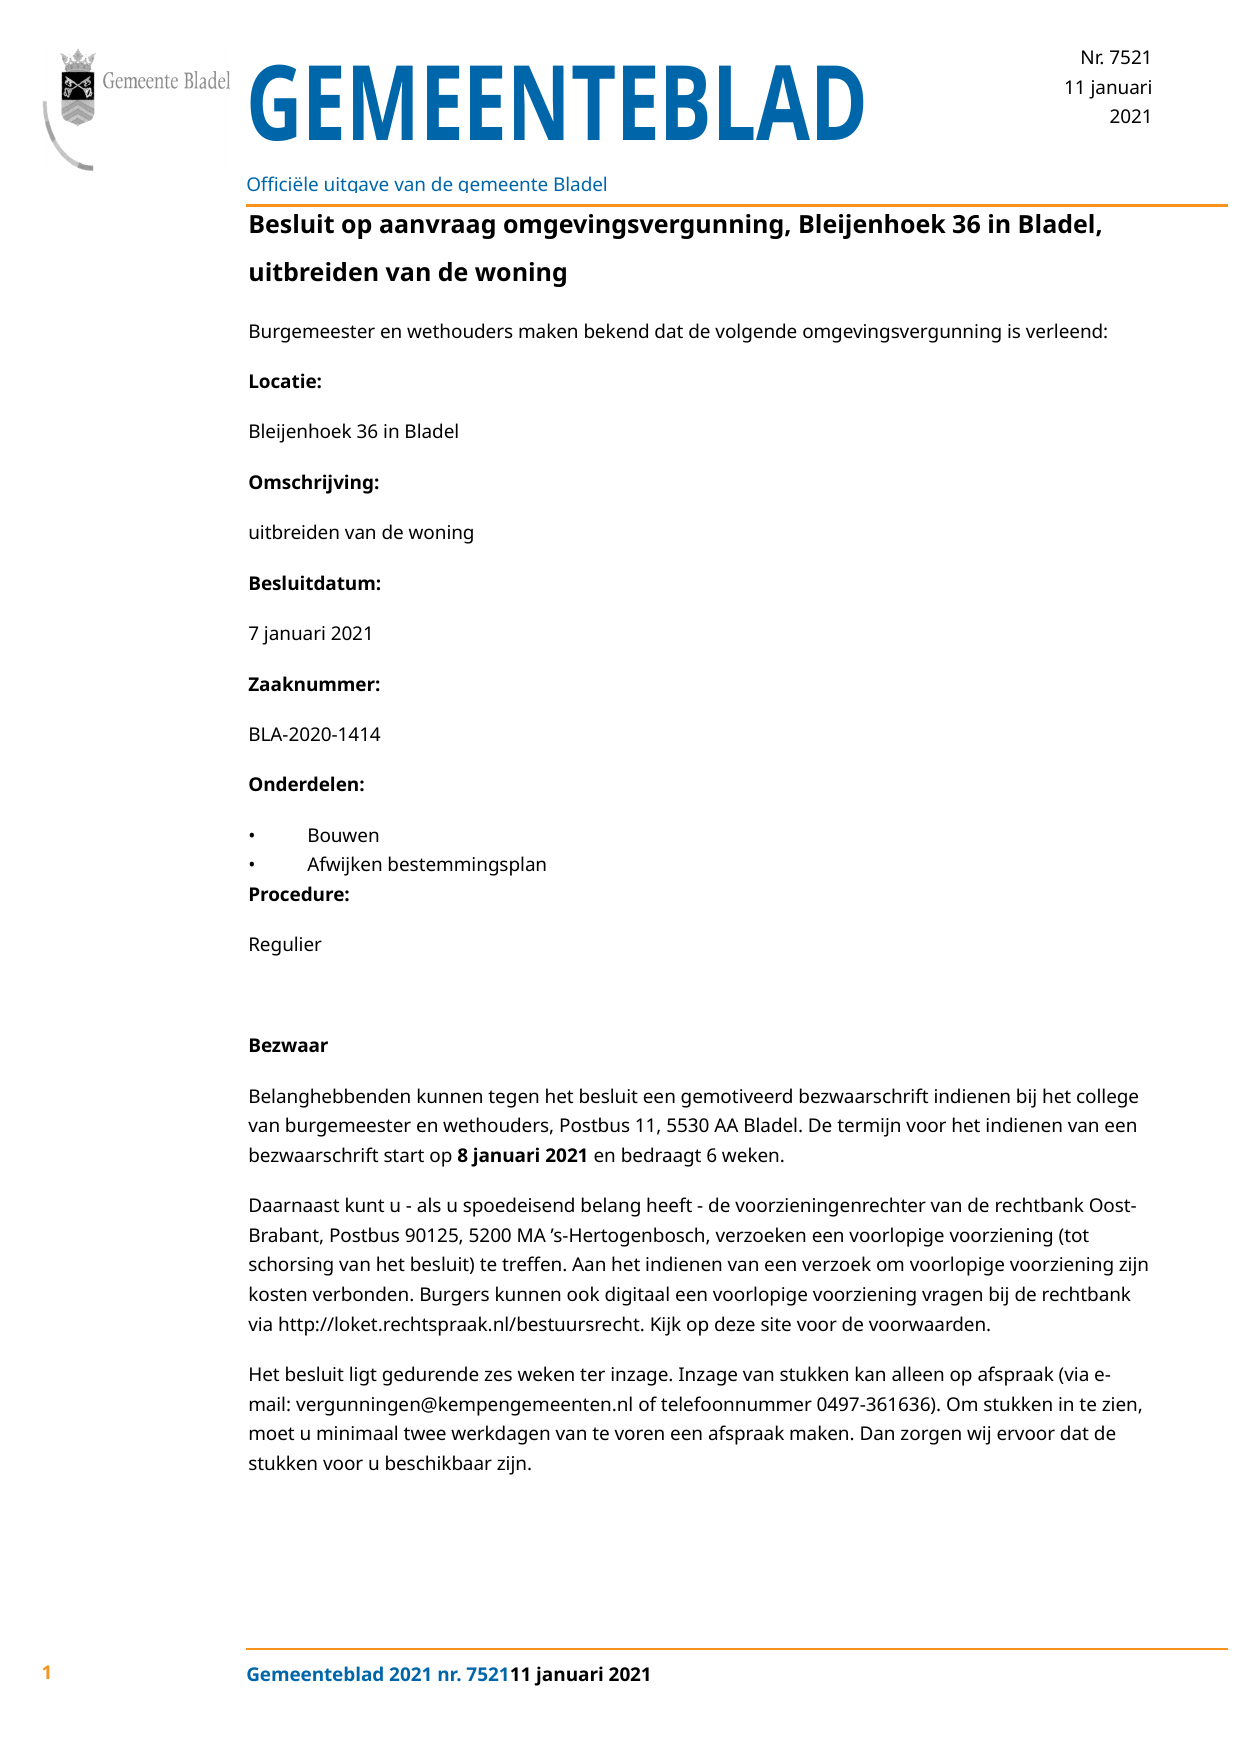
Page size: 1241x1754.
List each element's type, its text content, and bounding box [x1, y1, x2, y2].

text Locatie: [248, 368, 1152, 394]
text Burgemeester en wethouders maken bekend dat de volgende omgevingsvergunning is verleend: [248, 318, 1152, 344]
text Omschrijving: [248, 469, 1152, 495]
list Bouwen [248, 822, 1152, 848]
text Zaaknummer: [248, 671, 1152, 697]
text Onderdelen: [248, 772, 1152, 797]
text 7 januari 2021 [248, 620, 1152, 646]
picture [41, 47, 231, 172]
text Bezwaar [248, 1032, 1152, 1058]
text uitbreiden van de woning [248, 519, 1152, 545]
text Daarnaast kunt u - als u spoedeisend belang heeft - de voorzieningenrechter van de rechtbank Oost-Brabant, Postbus 90125, 5200 MA ’s-Hertogenbosch, verzoeken een voorlopige voorziening (tot schorsing van het besluit) te treffen. Aan het indienen van een verzoek om voorlopige voorziening zijn kosten verbonden. Burgers kunnen ook digitaal een voorlopige voorziening vragen bij de rechtbank via http://loket.rechtspraak.nl/bestuursrecht. Kijk op deze site voor de voorwaarden. [248, 1192, 1152, 1337]
text BLA-2020-1414 [248, 721, 1152, 747]
list Afwijken bestemmingsplan [248, 852, 1152, 877]
text Het besluit ligt gedurende zes weken ter inzage. Inzage van stukken kan alleen op afspraak (via e-mail: vergunningen@kempengemeenten.nl of telefoonnummer 0497-361636). Om stukken in te zien, moet u minimaal twee werkdagen van te voren een afspraak maken. Dan zorgen wij ervoor dat de stukken voor u beschikbaar zijn. [248, 1361, 1152, 1476]
text Regulier [248, 932, 1152, 957]
text Bleijenhoek 36 in Bladel [248, 419, 1152, 444]
text Besluit op aanvraag omgevingsvergunning, Bleijenhoek 36 in Bladel, uitbreiden van de woning [248, 207, 1152, 288]
text Procedure: [248, 881, 1152, 907]
text Belanghebbenden kunnen tegen het besluit een gemotiveerd bezwaarschrift indienen bij het college van burgemeester en wethouders, Postbus 11, 5530 AA Bladel. De termijn voor het indienen van een bezwaarschrift start op 8 januari 2021 en bedraagt 6 weken. [248, 1083, 1152, 1168]
text Besluitdatum: [248, 570, 1152, 596]
